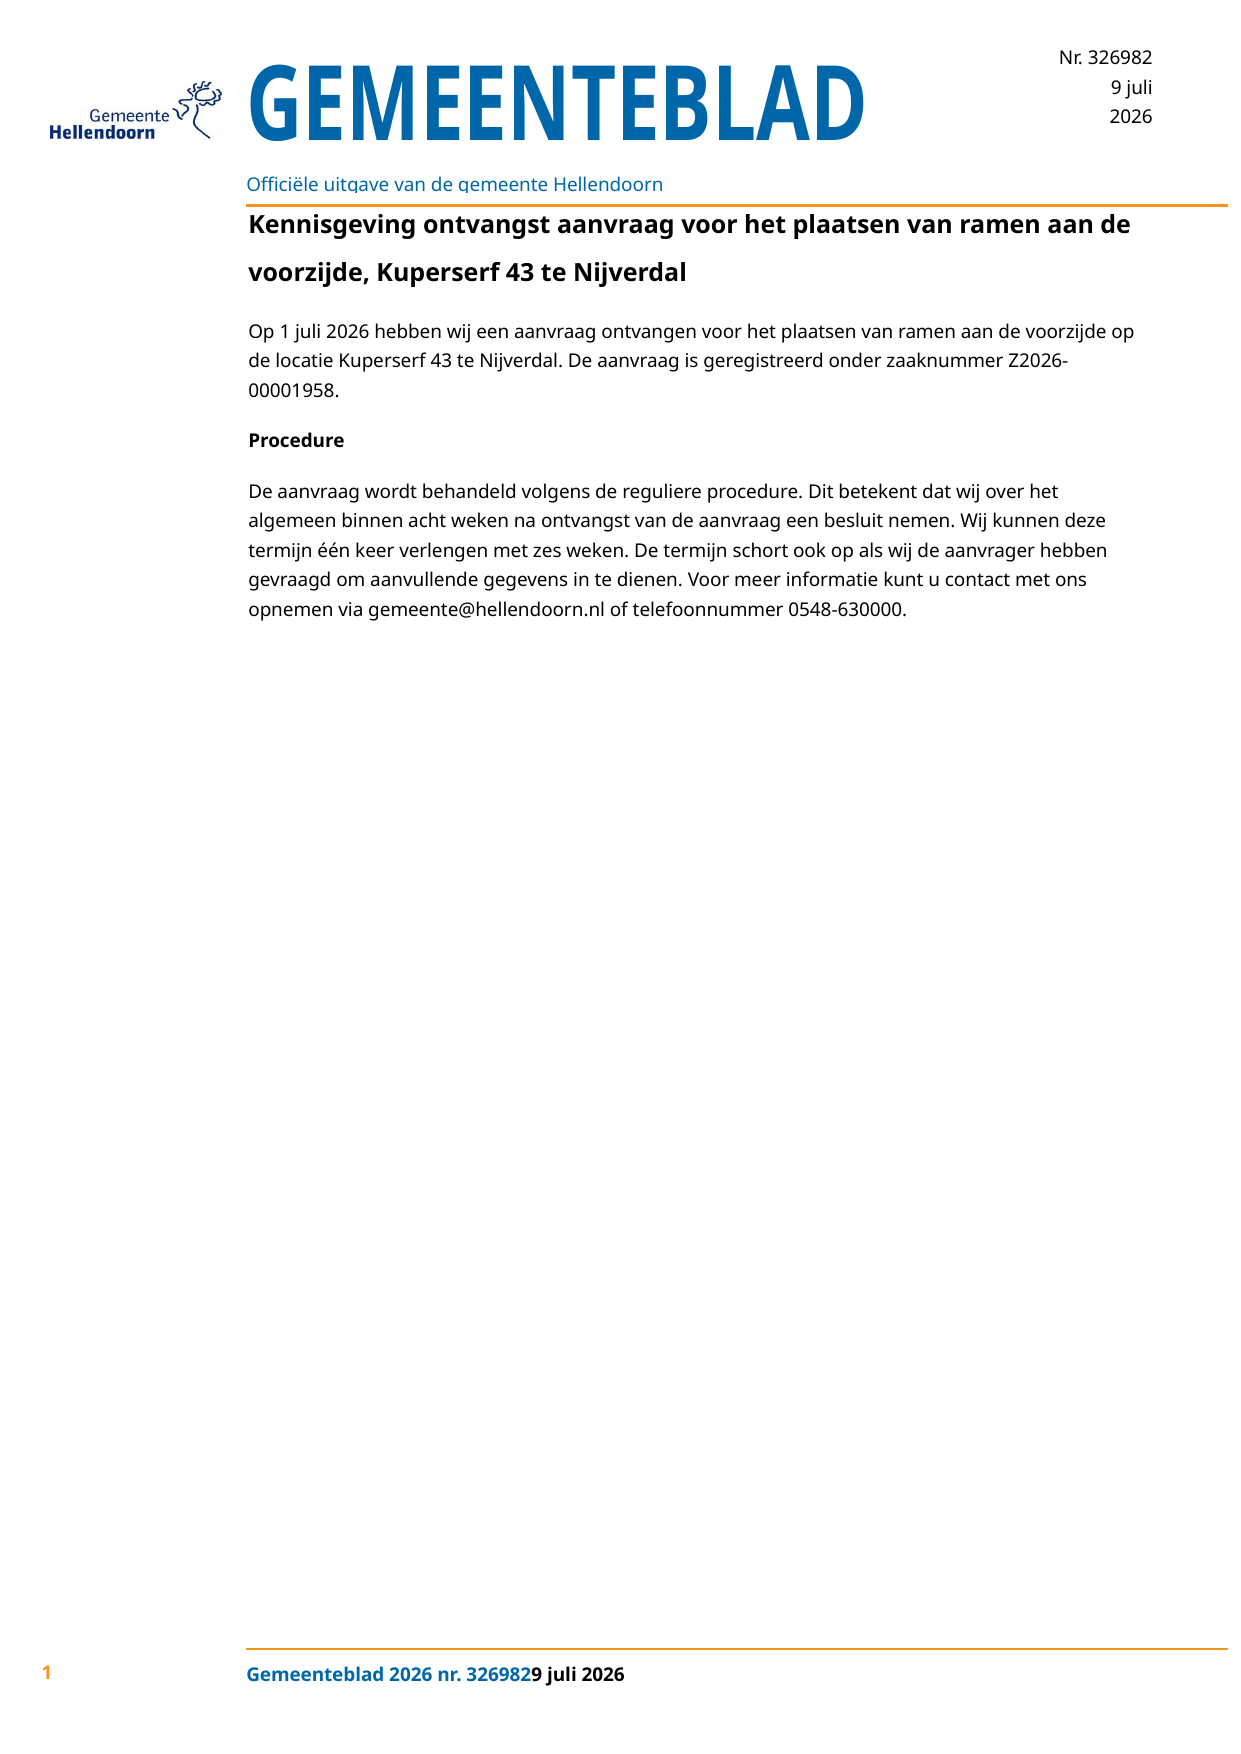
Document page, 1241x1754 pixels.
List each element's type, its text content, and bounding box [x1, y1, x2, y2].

text De aanvraag wordt behandeld volgens de reguliere procedure. Dit betekent dat wij over het algemeen binnen acht weken na ontvangst van de aanvraag een besluit nemen. Wij kunnen deze termijn één keer verlengen met zes weken. De termijn schort ook op als wij de aanvrager hebben gevraagd om aanvullende gegevens in te dienen. Voor meer informatie kunt u contact met ons opnemen via gemeente@hellendoorn.nl of telefoonnummer 0548-630000. [248, 478, 1152, 622]
text Procedure [248, 427, 1152, 453]
picture [41, 47, 231, 172]
text Op 1 juli 2026 hebben wij een aanvraag ontvangen voor het plaatsen van ramen aan de voorzijde op de locatie Kuperserf 43 te Nijverdal. De aanvraag is geregistreerd onder zaaknummer Z2026-00001958. [248, 318, 1152, 403]
text Kennisgeving ontvangst aanvraag voor het plaatsen van ramen aan de voorzijde, Kuperserf 43 te Nijverdal [248, 207, 1152, 288]
